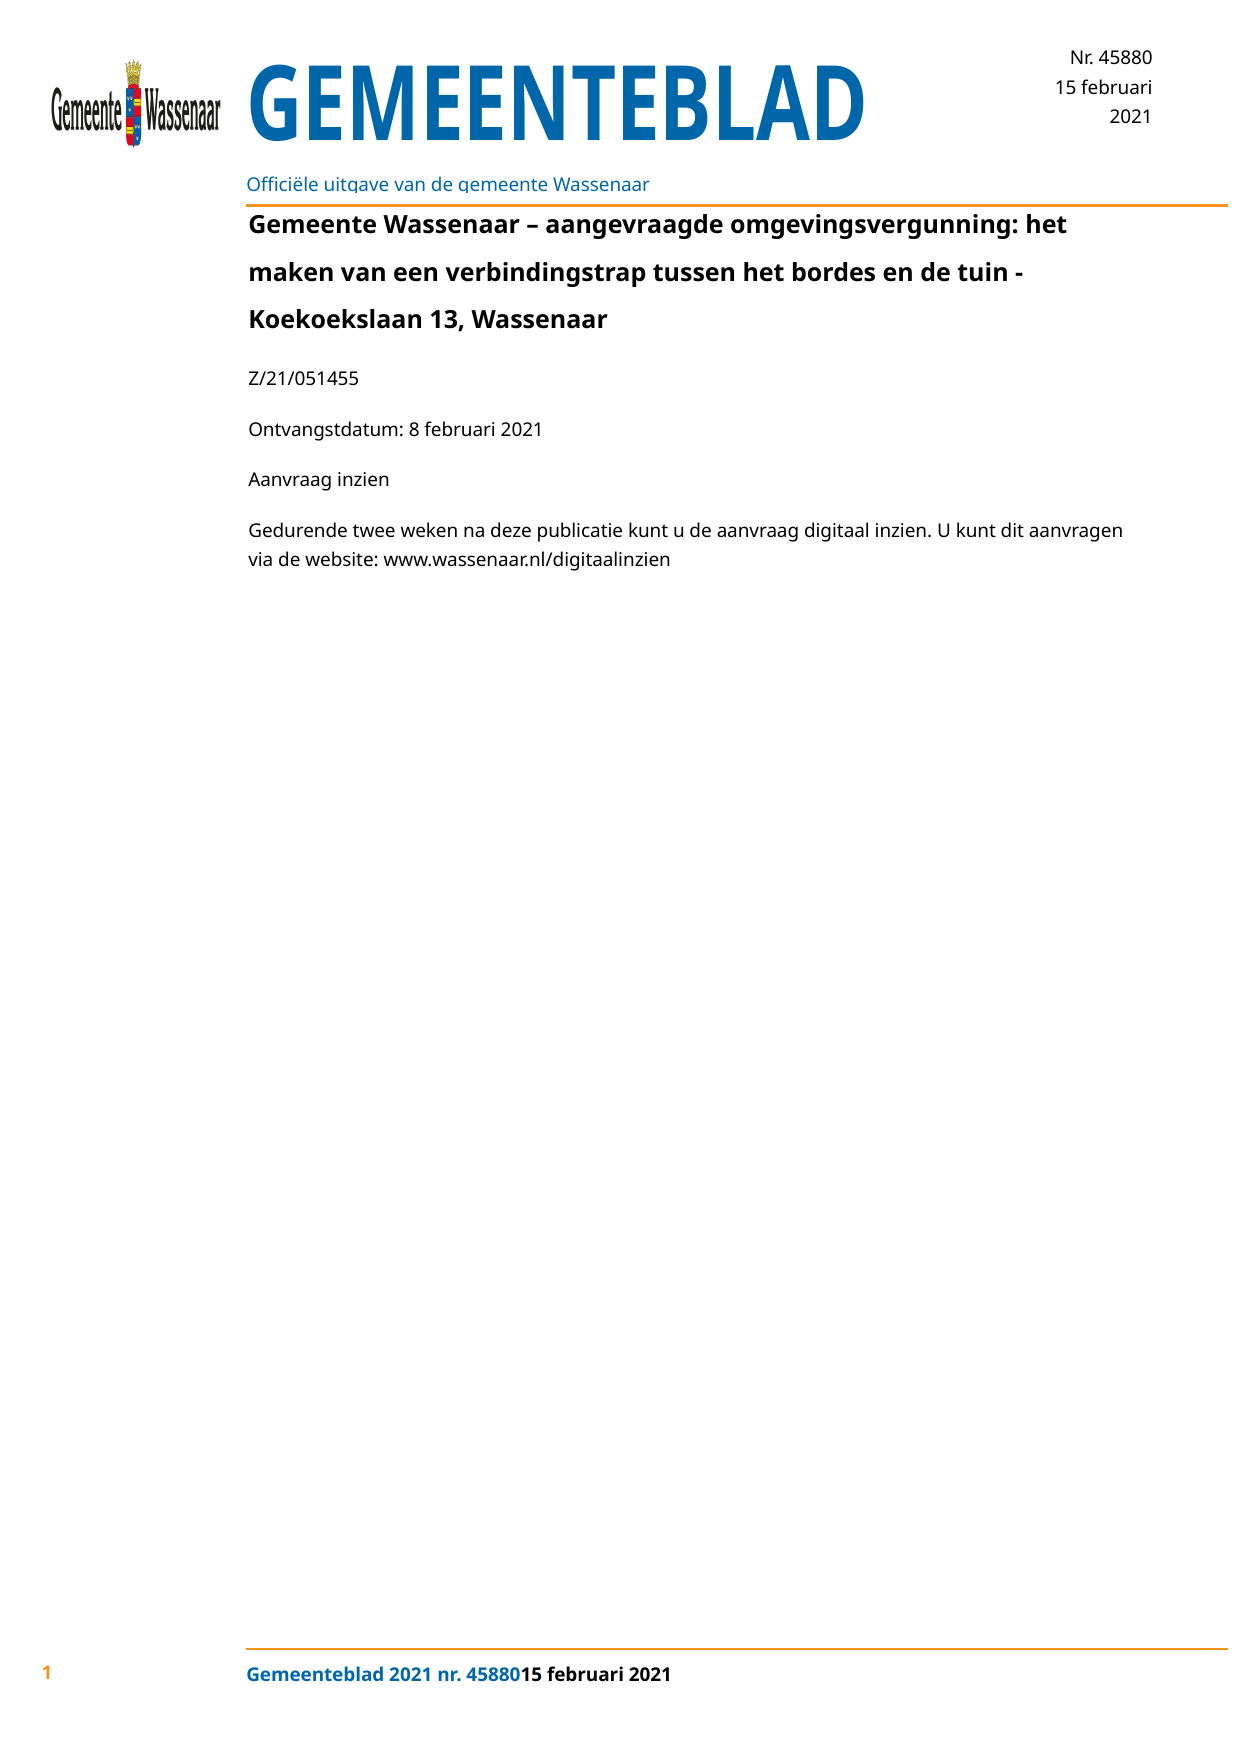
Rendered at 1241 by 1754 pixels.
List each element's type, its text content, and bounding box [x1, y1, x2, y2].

text Gedurende twee weken na deze publicatie kunt u de aanvraag digitaal inzien. U kunt dit aanvragen via de website: www.wassenaar.nl/digitaalinzien [248, 517, 1152, 572]
text Aanvraag inzien [248, 466, 1152, 492]
picture [41, 47, 231, 172]
text Ontvangstdatum: 8 februari 2021 [248, 416, 1152, 442]
text Gemeente Wassenaar – aangevraagde omgevingsvergunning: het maken van een verbindingstrap tussen het bordes en de tuin - Koekoekslaan 13, Wassenaar [248, 207, 1152, 336]
text Z/21/051455 [248, 366, 1152, 391]
